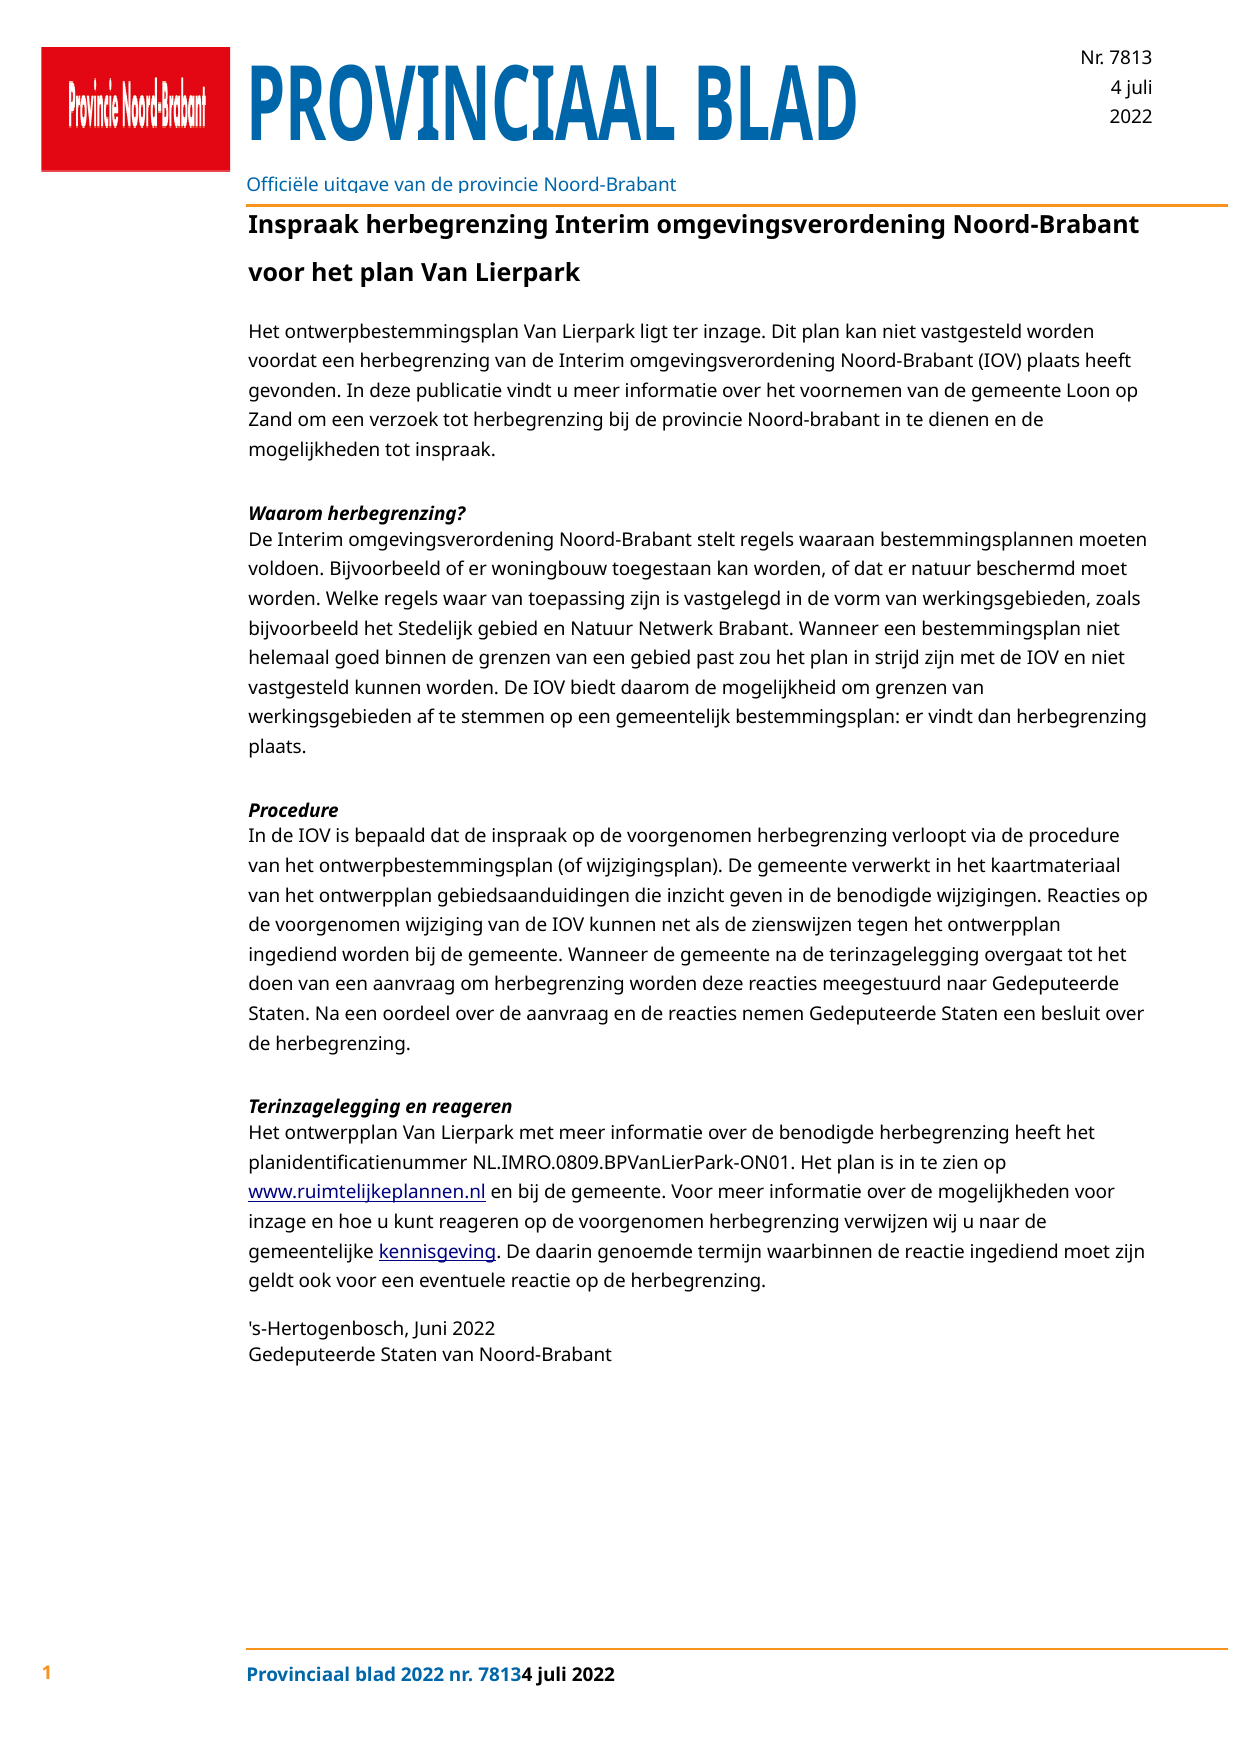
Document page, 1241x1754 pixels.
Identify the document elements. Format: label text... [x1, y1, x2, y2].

text Inspraak herbegrenzing Interim omgevingsverordening Noord-Brabant voor het plan Van Lierpark [248, 207, 1152, 288]
text Terinzagelegging en reageren [248, 1094, 1152, 1119]
text Het ontwerpplan Van Lierpark met meer informatie over de benodigde herbegrenzing heeft het planidentificatienummer NL.IMRO.0809.BPVanLierPark-ON01. Het plan is in te zien op www.ruimtelijkeplannen.nl en bij de gemeente. Voor meer informatie over de mogelijkheden voor inzage en hoe u kunt reageren op de voorgenomen herbegrenzing verwijzen wij u naar de gemeentelijke kennisgeving. De daarin genoemde termijn waarbinnen de reactie ingediend moet zijn geldt ook voor een eventuele reactie op de herbegrenzing. [248, 1119, 1152, 1293]
text In de IOV is bepaald dat de inspraak op de voorgenomen herbegrenzing verloopt via de procedure van het ontwerpbestemmingsplan (of wijzigingsplan). De gemeente verwerkt in het kaartmateriaal van het ontwerpplan gebiedsaanduidingen die inzicht geven in de benodigde wijzigingen. Reacties op de voorgenomen wijziging van de IOV kunnen net als de zienswijzen tegen het ontwerpplan ingediend worden bij de gemeente. Wanneer de gemeente na de terinzagelegging overgaat tot het doen van een aanvraag om herbegrenzing worden deze reacties meegestuurd naar Gedeputeerde Staten. Na een oordeel over de aanvraag en de reacties nemen Gedeputeerde Staten een besluit over de herbegrenzing. [248, 823, 1152, 1056]
text Waarom herbegrenzing? [248, 500, 1152, 526]
text Procedure [248, 797, 1152, 823]
text Het ontwerpbestemmingsplan Van Lierpark ligt ter inzage. Dit plan kan niet vastgesteld worden voordat een herbegrenzing van de Interim omgevingsverordening Noord-Brabant (IOV) plaats heeft gevonden. In deze publicatie vindt u meer informatie over het voornemen van de gemeente Loon op Zand om een verzoek tot herbegrenzing bij de provincie Noord-brabant in te dienen en de mogelijkheden tot inspraak. [248, 318, 1152, 462]
text 's-Hertogenbosch, Juni 2022 [248, 1315, 1152, 1341]
picture [41, 47, 231, 172]
text Gedeputeerde Staten van Noord-Brabant [248, 1341, 1152, 1367]
text De Interim omgevingsverordening Noord-Brabant stelt regels waaraan bestemmingsplannen moeten voldoen. Bijvoorbeeld of er woningbouw toegestaan kan worden, of dat er natuur beschermd moet worden. Welke regels waar van toepassing zijn is vastgelegd in de vorm van werkingsgebieden, zoals bijvoorbeeld het Stedelijk gebied en Natuur Netwerk Brabant. Wanneer een bestemmingsplan niet helemaal goed binnen de grenzen van een gebied past zou het plan in strijd zijn met de IOV en niet vastgesteld kunnen worden. De IOV biedt daarom de mogelijkheid om grenzen van werkingsgebieden af te stemmen op een gemeentelijk bestemmingsplan: er vindt dan herbegrenzing plaats. [248, 526, 1152, 759]
